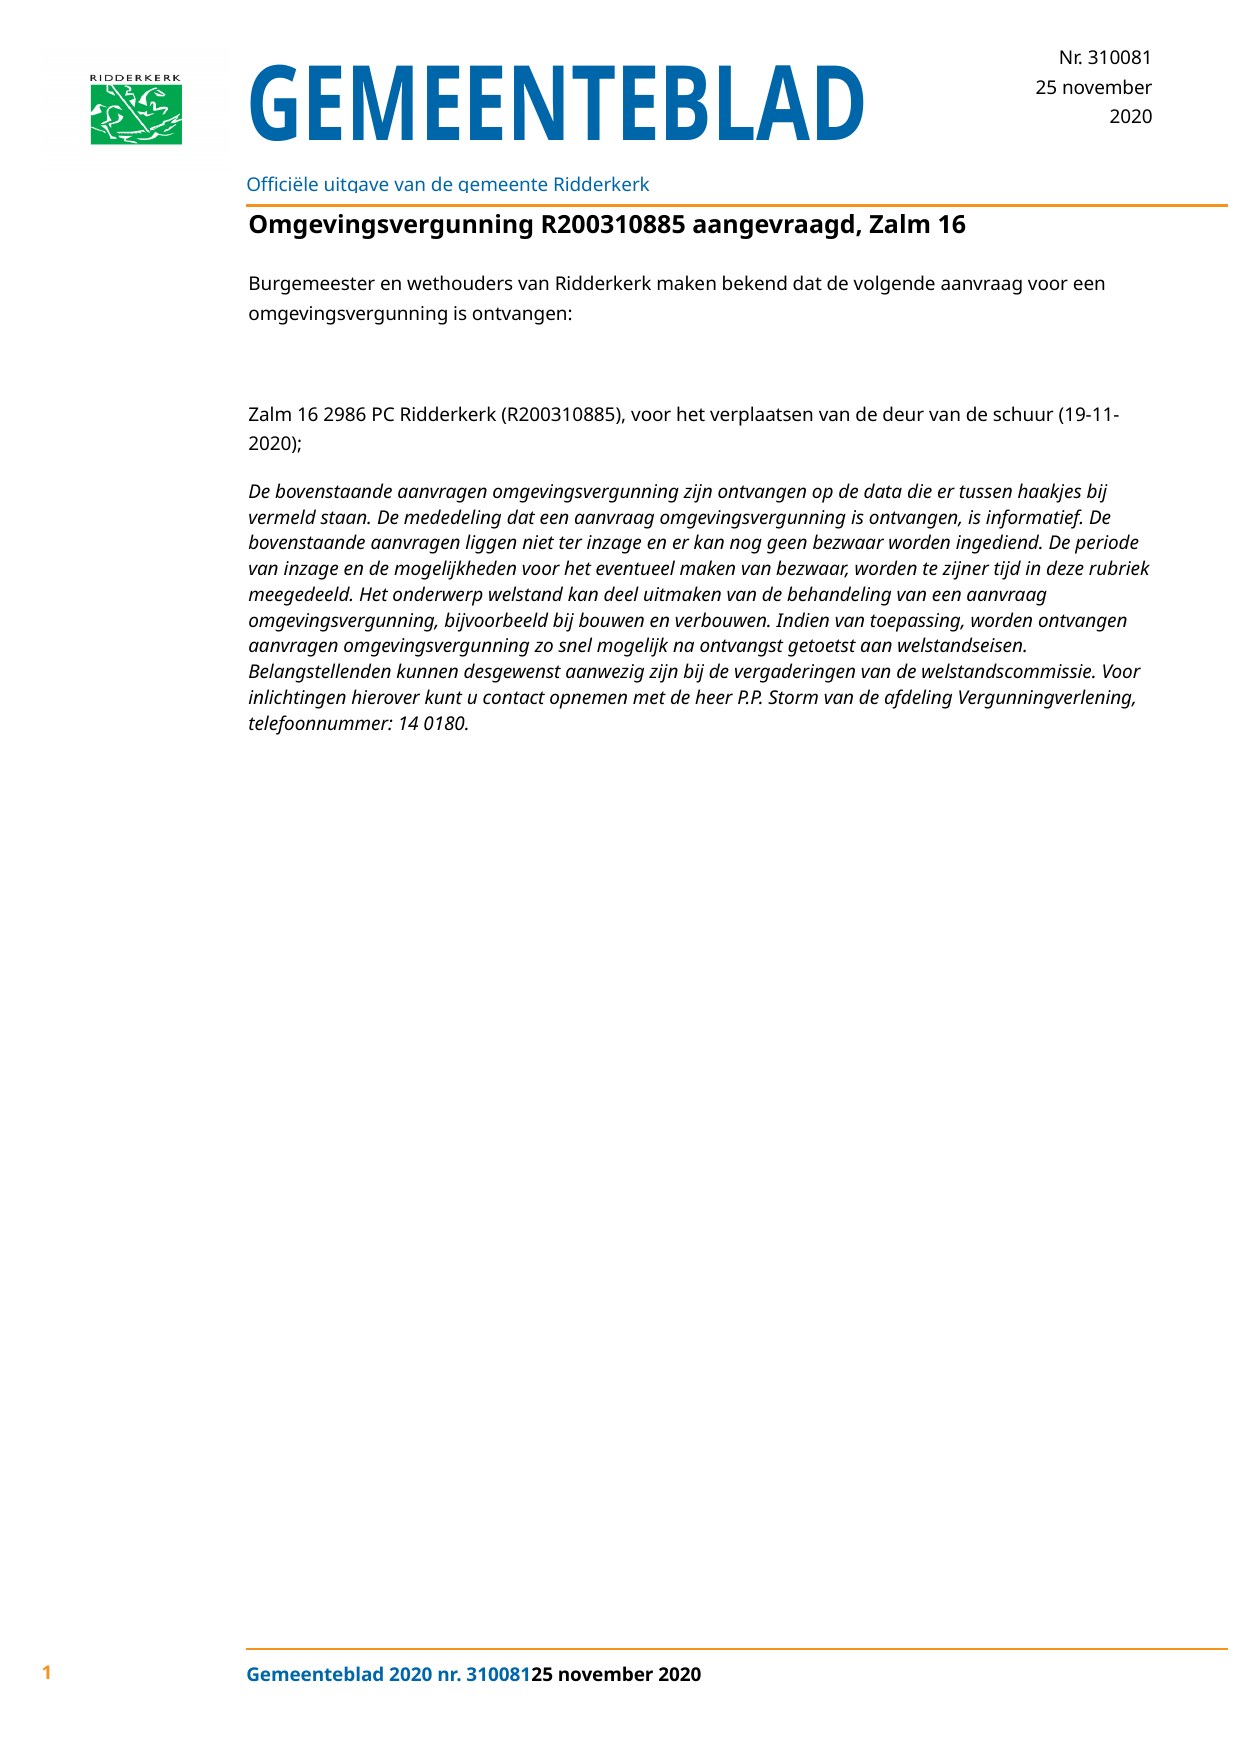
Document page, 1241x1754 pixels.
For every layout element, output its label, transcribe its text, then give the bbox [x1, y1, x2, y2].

text Omgevingsvergunning R200310885 aangevraagd, Zalm 16 [248, 207, 1152, 241]
text Zalm 16 2986 PC Ridderkerk (R200310885), voor het verplaatsen van de deur van de schuur (19-11-2020); [248, 401, 1152, 456]
text Burgemeester en wethouders van Ridderkerk maken bekend dat de volgende aanvraag voor een omgevingsvergunning is ontvangen: [248, 270, 1152, 326]
text De bovenstaande aanvragen omgevingsvergunning zijn ontvangen op de data die er tussen haakjes bij vermeld staan. De mededeling dat een aanvraag omgevingsvergunning is ontvangen, is informatief. De bovenstaande aanvragen liggen niet ter inzage en er kan nog geen bezwaar worden ingediend. De periode van inzage en de mogelijkheden voor het eventueel maken van bezwaar, worden te zijner tijd in deze rubriek meegedeeld. Het onderwerp welstand kan deel uitmaken van de behandeling van een aanvraag omgevingsvergunning, bijvoorbeeld bij bouwen en verbouwen. Indien van toepassing, worden ontvangen aanvragen omgevingsvergunning zo snel mogelijk na ontvangst getoetst aan welstandseisen. Belangstellenden kunnen desgewenst aanwezig zijn bij de vergaderingen van de welstandscommissie. Voor inlichtingen hierover kunt u contact opnemen met de heer P.P. Storm van de afdeling Vergunningverlening, telefoonnummer: 14 0180. [248, 478, 1152, 735]
picture [41, 47, 231, 172]
